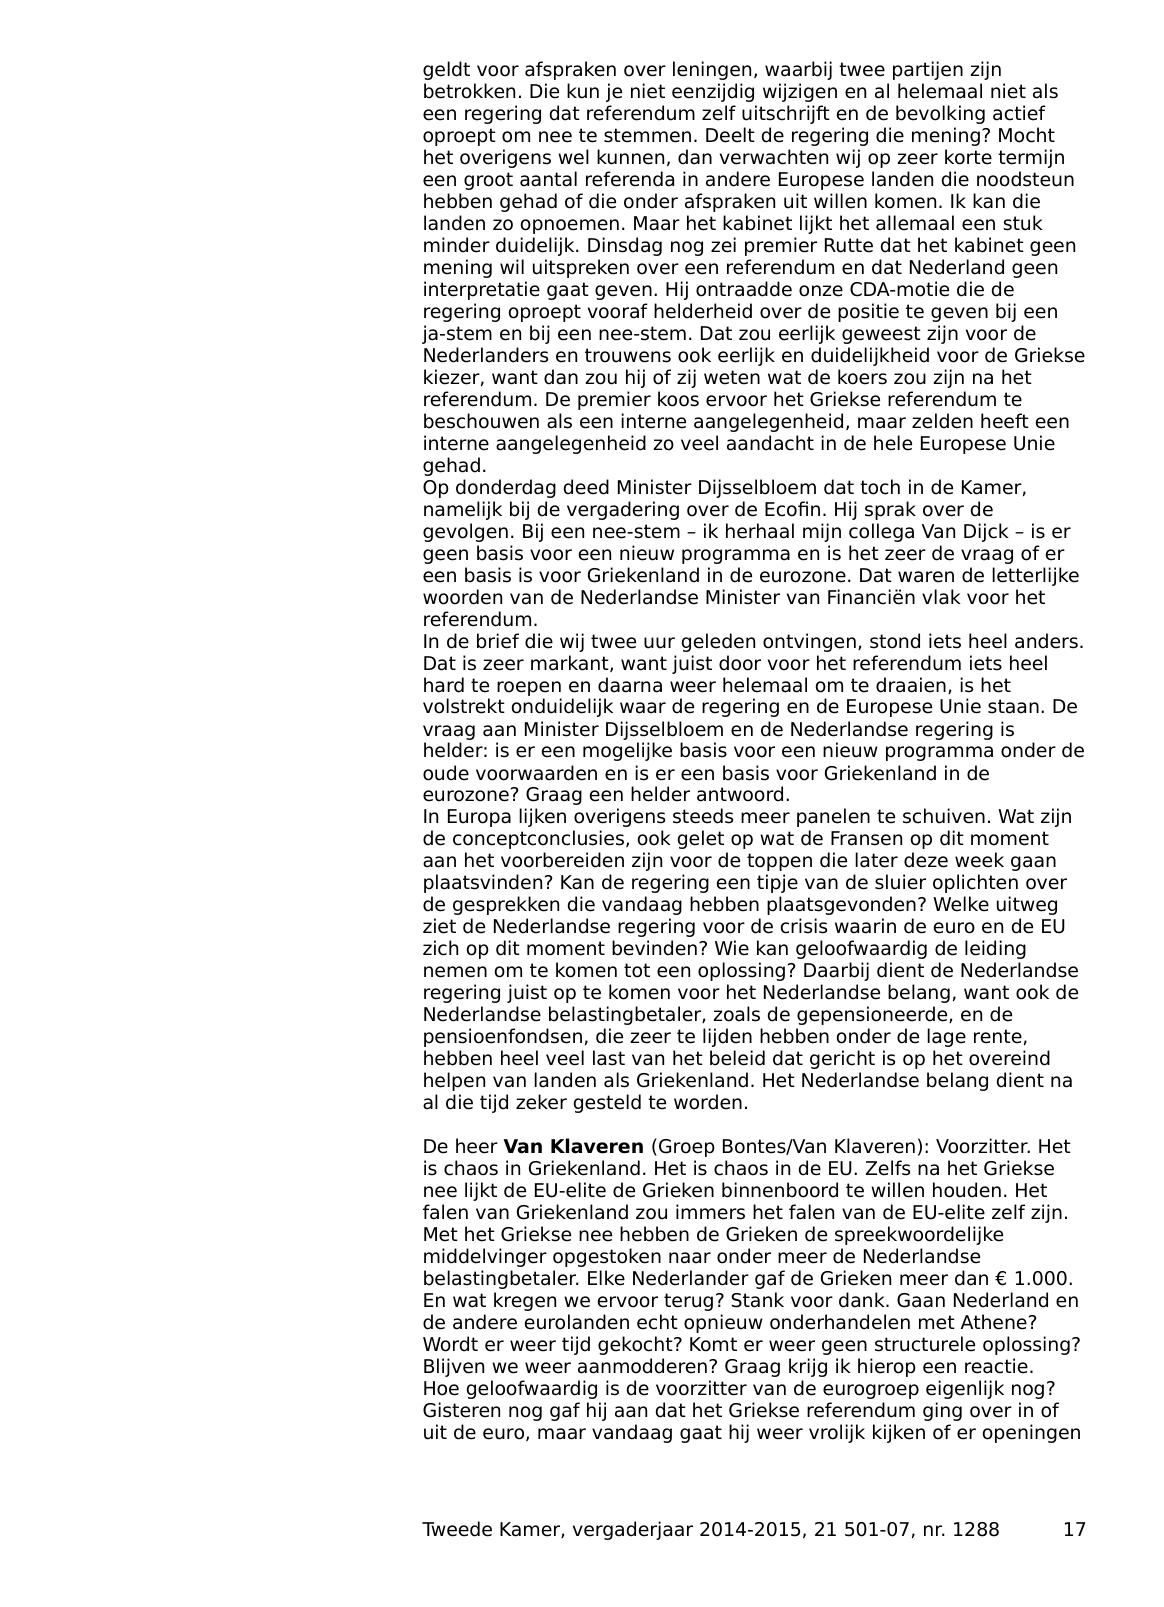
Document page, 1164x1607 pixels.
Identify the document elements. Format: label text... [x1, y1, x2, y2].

text In de brief die wij twee uur geleden ontvingen, stond iets heel anders. Dat is zeer markant, want juist door voor het referendum iets heel hard te roepen en daarna weer helemaal om te draaien, is het volstrekt onduidelijk waar de regering en de Europese Unie staan. De vraag aan Minister Dijsselbloem en de Nederlandse regering is helder: is er een mogelijke basis voor een nieuw programma onder de oude voorwaarden en is er een basis voor Griekenland in de eurozone? Graag een helder antwoord. [422, 631, 1087, 806]
text geldt voor afspraken over leningen, waarbij twee partijen zijn betrokken. Die kun je niet eenzijdig wijzigen en al helemaal niet als een regering dat referendum zelf uitschrijft en de bevolking actief oproept om nee te stemmen. Deelt de regering die mening? Mocht het overigens wel kunnen, dan verwachten wij op zeer korte termijn een groot aantal referenda in andere Europese landen die noodsteun hebben gehad of die onder afspraken uit willen komen. Ik kan die landen zo opnoemen. Maar het kabinet lijkt het allemaal een stuk minder duidelijk. Dinsdag nog zei premier Rutte dat het kabinet geen mening wil uitspreken over een referendum en dat Nederland geen interpretatie gaat geven. Hij ontraadde onze CDA-motie die de regering oproept vooraf helderheid over de positie te geven bij een ja-stem en bij een nee-stem. Dat zou eerlijk geweest zijn voor de Nederlanders en trouwens ook eerlijk en duidelijkheid voor de Griekse kiezer, want dan zou hij of zij weten wat de koers zou zijn na het referendum. De premier koos ervoor het Griekse referendum te beschouwen als een interne aangelegenheid, maar zelden heeft een interne aangelegenheid zo veel aandacht in de hele Europese Unie gehad. [422, 59, 1087, 477]
text De heer Van Klaveren (Groep Bontes/Van Klaveren): Voorzitter. Het is chaos in Griekenland. Het is chaos in de EU. Zelfs na het Griekse nee lijkt de EU-elite de Grieken binnenboord te willen houden. Het falen van Griekenland zou immers het falen van de EU-elite zelf zijn. Met het Griekse nee hebben de Grieken de spreekwoordelijke middelvinger opgestoken naar onder meer de Nederlandse belastingbetaler. Elke Nederlander gaf de Grieken meer dan € 1.000. En wat kregen we ervoor terug? Stank voor dank. Gaan Nederland en de andere eurolanden echt opnieuw onderhandelen met Athene? Wordt er weer tijd gekocht? Komt er weer geen structurele oplossing? Blijven we weer aanmodderen? Graag krijg ik hierop een reactie. [422, 1136, 1087, 1378]
text Hoe geloofwaardig is de voorzitter van de eurogroep eigenlijk nog? Gisteren nog gaf hij aan dat het Griekse referendum ging over in of uit de euro, maar vandaag gaat hij weer vrolijk kijken of er openingen [422, 1378, 1087, 1444]
text Op donderdag deed Minister Dijsselbloem dat toch in de Kamer, namelijk bij de vergadering over de Ecofin. Hij sprak over de gevolgen. Bij een nee-stem – ik herhaal mijn collega Van Dijck – is er geen basis voor een nieuw programma en is het zeer de vraag of er een basis is voor Griekenland in de eurozone. Dat waren de letterlijke woorden van de Nederlandse Minister van Financiën vlak voor het referendum. [422, 477, 1087, 631]
text In Europa lijken overigens steeds meer panelen te schuiven. Wat zijn de conceptconclusies, ook gelet op wat de Fransen op dit moment aan het voorbereiden zijn voor de toppen die later deze week gaan plaatsvinden? Kan de regering een tipje van de sluier oplichten over de gesprekken die vandaag hebben plaatsgevonden? Welke uitweg ziet de Nederlandse regering voor de crisis waarin de euro en de EU zich op dit moment bevinden? Wie kan geloofwaardig de leiding nemen om te komen tot een oplossing? Daarbij dient de Nederlandse regering juist op te komen voor het Nederlandse belang, want ook de Nederlandse belastingbetaler, zoals de gepensioneerde, en de pensioenfondsen, die zeer te lijden hebben onder de lage rente, hebben heel veel last van het beleid dat gericht is op het overeind helpen van landen als Griekenland. Het Nederlandse belang dient na al die tijd zeker gesteld te worden. [422, 806, 1087, 1114]
